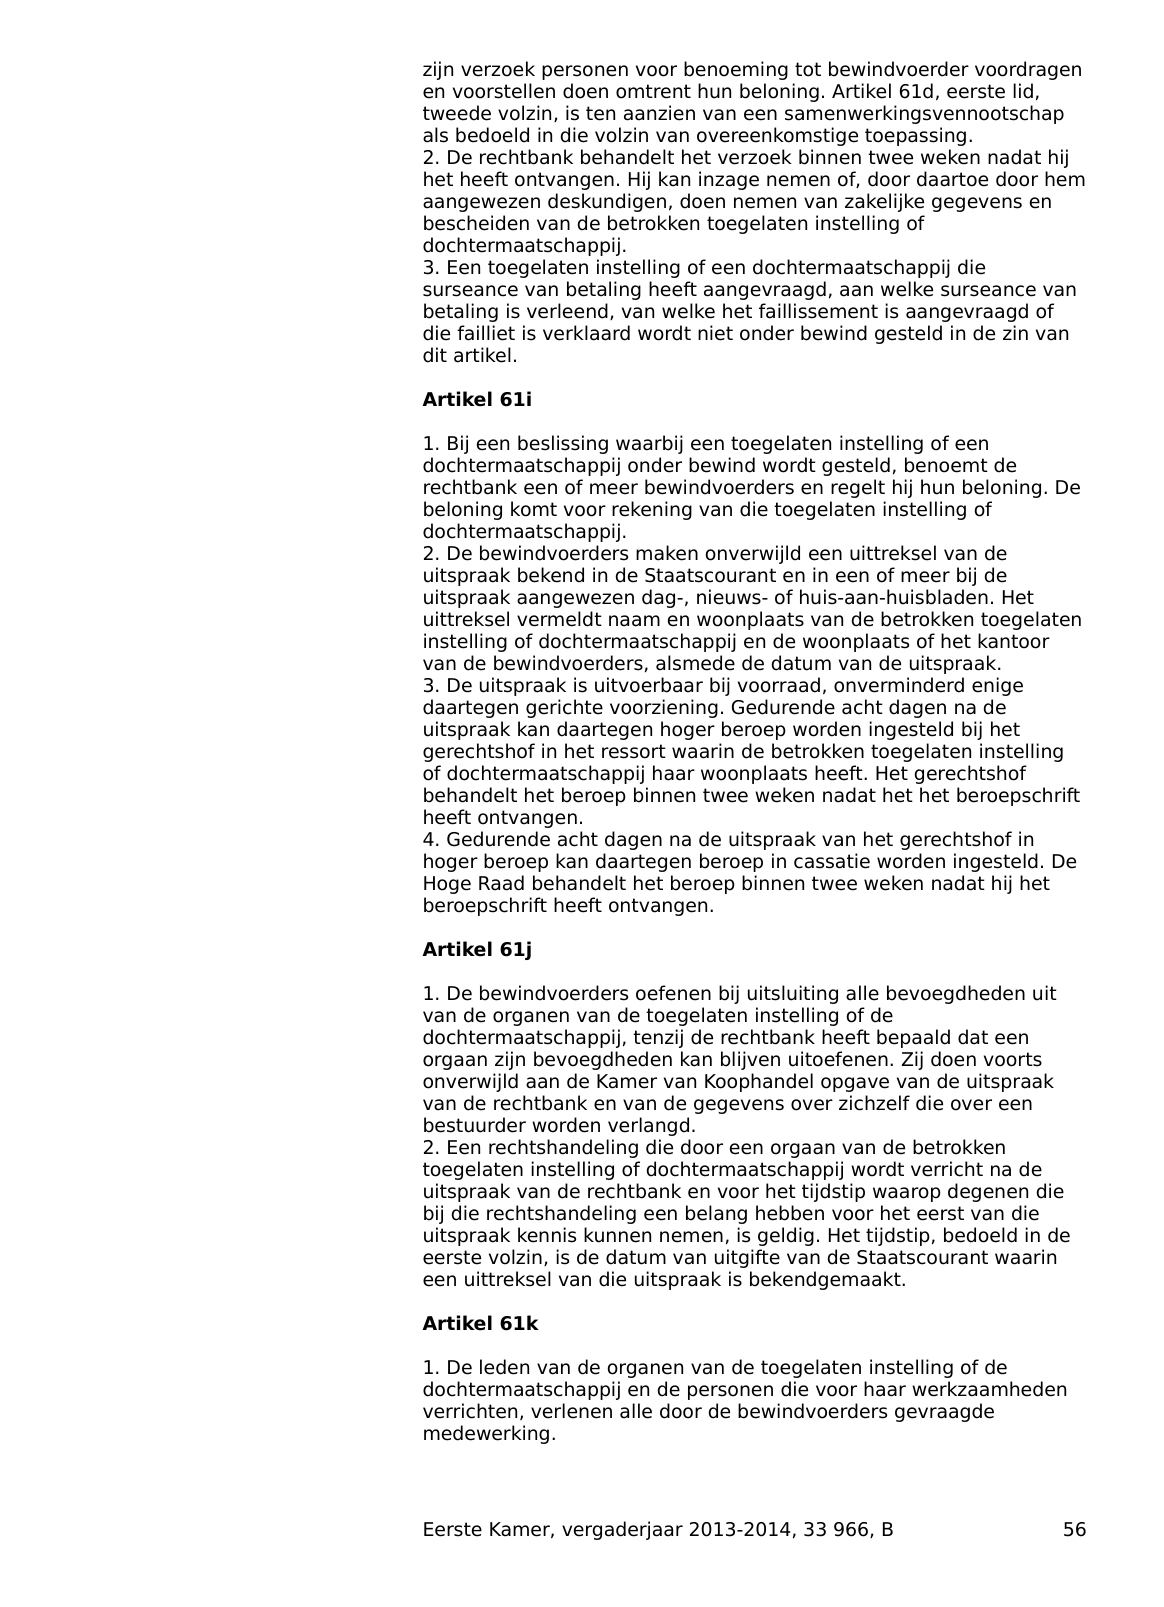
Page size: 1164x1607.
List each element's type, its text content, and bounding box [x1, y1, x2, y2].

subtitle Artikel 61k [422, 1313, 1087, 1335]
text zijn verzoek personen voor benoeming tot bewindvoerder voordragen en voorstellen doen omtrent hun beloning. Artikel 61d, eerste lid, tweede volzin, is ten aanzien van een samenwerkingsvennootschap als bedoeld in die volzin van overeenkomstige toepassing. [422, 59, 1087, 147]
text 1. Bij een beslissing waarbij een toegelaten instelling of een dochtermaatschappij onder bewind wordt gesteld, benoemt de rechtbank een of meer bewindvoerders en regelt hij hun beloning. De beloning komt voor rekening van die toegelaten instelling of dochtermaatschappij. [422, 433, 1087, 543]
text 3. De uitspraak is uitvoerbaar bij voorraad, onverminderd enige daartegen gerichte voorziening. Gedurende acht dagen na de uitspraak kan daartegen hoger beroep worden ingesteld bij het gerechtshof in het ressort waarin de betrokken toegelaten instelling of dochtermaatschappij haar woonplaats heeft. Het gerechtshof behandelt het beroep binnen twee weken nadat het het beroepschrift heeft ontvangen. [422, 675, 1087, 829]
text 2. De rechtbank behandelt het verzoek binnen twee weken nadat hij het heeft ontvangen. Hij kan inzage nemen of, door daartoe door hem aangewezen deskundigen, doen nemen van zakelijke gegevens en bescheiden van de betrokken toegelaten instelling of dochtermaatschappij. [422, 147, 1087, 257]
text 2. De bewindvoerders maken onverwijld een uittreksel van de uitspraak bekend in de Staatscourant en in een of meer bij de uitspraak aangewezen dag-, nieuws- of huis-aan-huisbladen. Het uittreksel vermeldt naam en woonplaats van de betrokken toegelaten instelling of dochtermaatschappij en de woonplaats of het kantoor van de bewindvoerders, alsmede de datum van de uitspraak. [422, 543, 1087, 675]
text 4. Gedurende acht dagen na de uitspraak van het gerechtshof in hoger beroep kan daartegen beroep in cassatie worden ingesteld. De Hoge Raad behandelt het beroep binnen twee weken nadat hij het beroepschrift heeft ontvangen. [422, 829, 1087, 917]
text 2. Een rechtshandeling die door een orgaan van de betrokken toegelaten instelling of dochtermaatschappij wordt verricht na de uitspraak van de rechtbank en voor het tijdstip waarop degenen die bij die rechtshandeling een belang hebben voor het eerst van die uitspraak kennis kunnen nemen, is geldig. Het tijdstip, bedoeld in de eerste volzin, is de datum van uitgifte van de Staatscourant waarin een uittreksel van die uitspraak is bekendgemaakt. [422, 1137, 1087, 1291]
text 3. Een toegelaten instelling of een dochtermaatschappij die surseance van betaling heeft aangevraagd, aan welke surseance van betaling is verleend, van welke het faillissement is aangevraagd of die failliet is verklaard wordt niet onder bewind gesteld in de zin van dit artikel. [422, 257, 1087, 367]
subtitle Artikel 61i [422, 389, 1087, 411]
text 1. De leden van de organen van de toegelaten instelling of de dochtermaatschappij en de personen die voor haar werkzaamheden verrichten, verlenen alle door de bewindvoerders gevraagde medewerking. [422, 1357, 1087, 1445]
text 1. De bewindvoerders oefenen bij uitsluiting alle bevoegdheden uit van de organen van de toegelaten instelling of de dochtermaatschappij, tenzij de rechtbank heeft bepaald dat een orgaan zijn bevoegdheden kan blijven uitoefenen. Zij doen voorts onverwijld aan de Kamer van Koophandel opgave van de uitspraak van de rechtbank en van de gegevens over zichzelf die over een bestuurder worden verlangd. [422, 983, 1087, 1137]
subtitle Artikel 61j [422, 939, 1087, 961]
